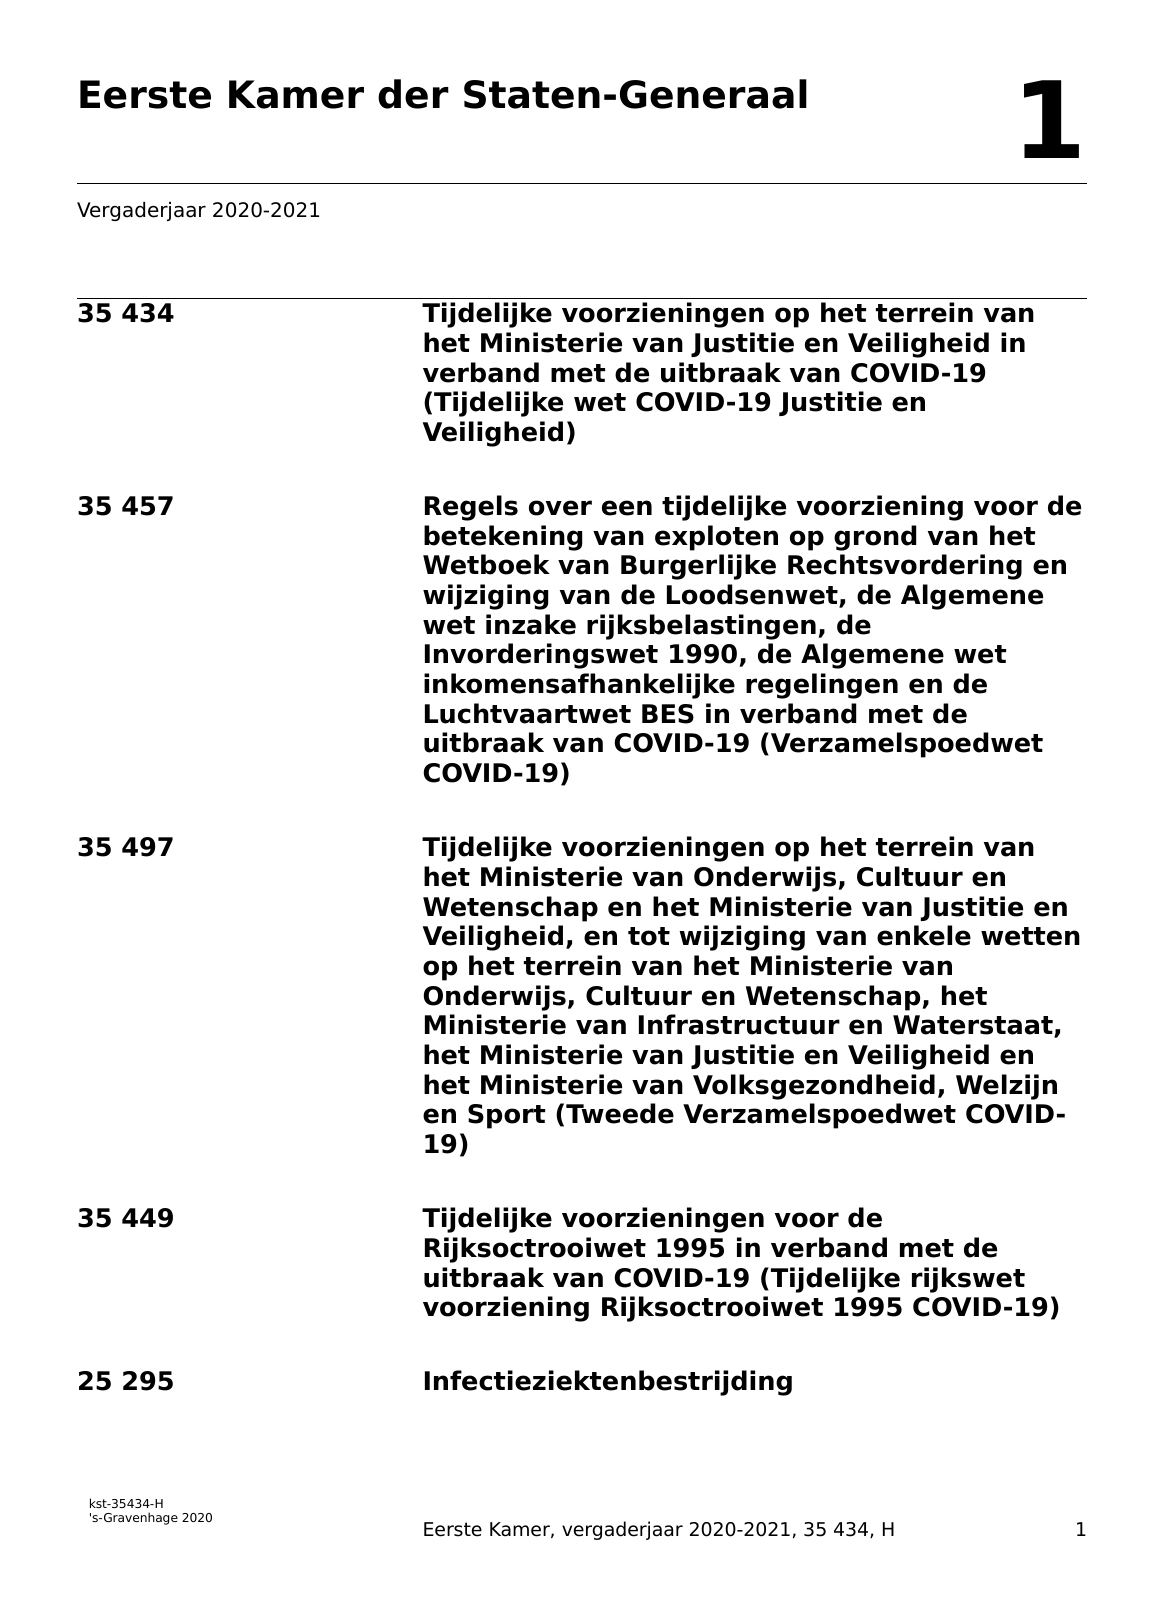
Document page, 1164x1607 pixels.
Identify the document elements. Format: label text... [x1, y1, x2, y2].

subtitle 35 449 Tijdelijke voorzieningen voor de Rijksoctrooiwet 1995 in verband met de uitbraak van COVID-19 (Tijdelijke rijkswet voorziening Rijksoctrooiwet 1995 COVID-19) [77, 1204, 1087, 1323]
subtitle 35 434 Tijdelijke voorzieningen op het terrein van het Ministerie van Justitie en Veiligheid in verband met de uitbraak van COVID-19 (Tijdelijke wet COVID-19 Justitie en Veiligheid) [77, 299, 1087, 447]
text kst-35434-H [88, 1497, 323, 1511]
text 's-Gravenhage 2020 [88, 1511, 323, 1525]
table_header Eerste Kamer der Staten-Generaal [77, 59, 886, 183]
subtitle 35 457 Regels over een tijdelijke voorziening voor de betekening van exploten op grond van het Wetboek van Burgerlijke Rechtsvordering en wijziging van de Loodsenwet, de Algemene wet inzake rijksbelastingen, de Invorderingswet 1990, de Algemene wet inkomensafhankelijke regelingen en de Luchtvaartwet BES in verband met de uitbraak van COVID-19 (Verzamelspoedwet COVID-19) [77, 492, 1087, 789]
table_header 1 [886, 59, 1087, 183]
subtitle 25 295 Infectieziektenbestrijding [77, 1367, 1087, 1397]
subtitle 35 497 Tijdelijke voorzieningen op het terrein van het Ministerie van Onderwijs, Cultuur en Wetenschap en het Ministerie van Justitie en Veiligheid, en tot wijziging van enkele wetten op het terrein van het Ministerie van Onderwijs, Cultuur en Wetenschap, het Ministerie van Infrastructuur en Waterstaat, het Ministerie van Justitie en Veiligheid en het Ministerie van Volksgezondheid, Welzijn en Sport (Tweede Verzamelspoedwet COVID-19) [77, 833, 1087, 1159]
table_cell Vergaderjaar 2020-2021 [77, 184, 1087, 298]
